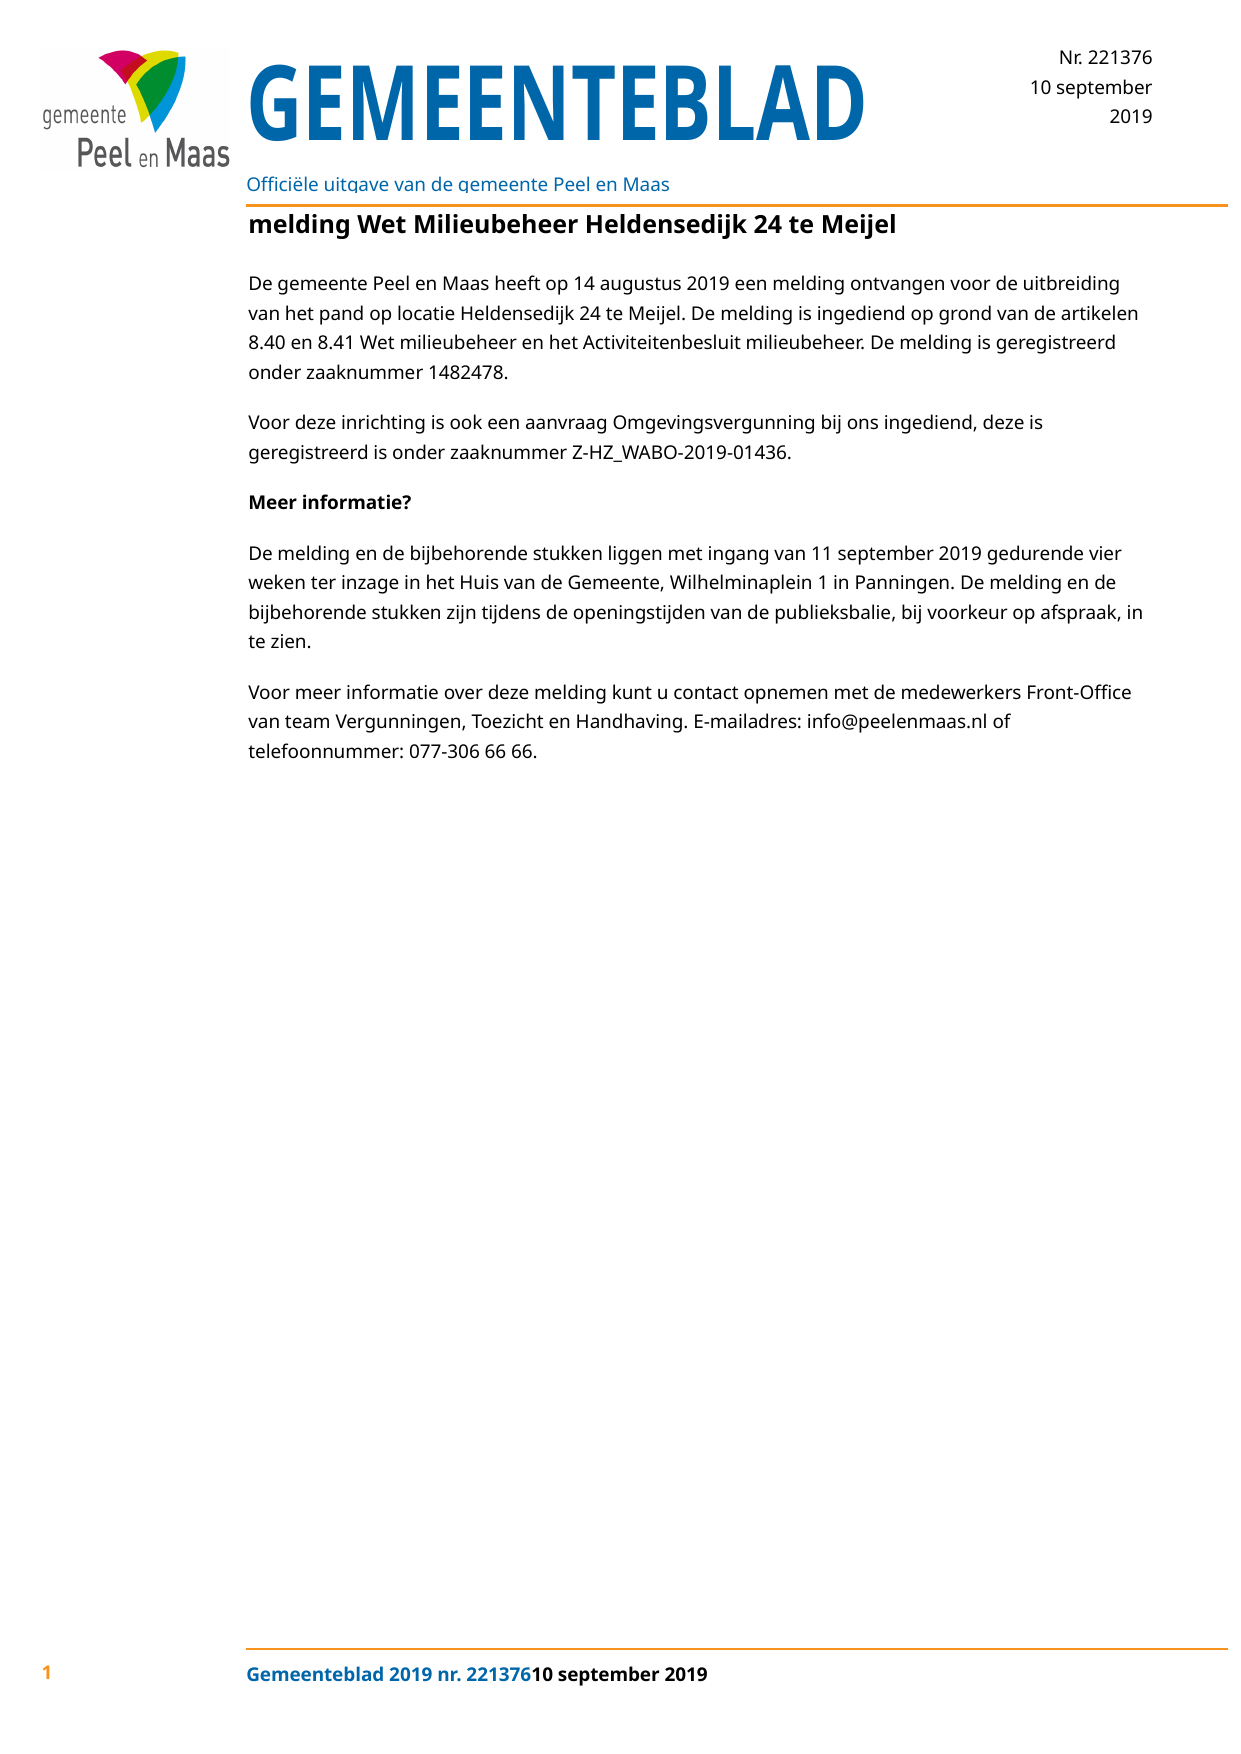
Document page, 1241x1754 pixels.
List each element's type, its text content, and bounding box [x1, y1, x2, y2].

picture [41, 47, 231, 172]
text De gemeente Peel en Maas heeft op 14 augustus 2019 een melding ontvangen voor de uitbreiding van het pand op locatie Heldensedijk 24 te Meijel. De melding is ingediend op grond van de artikelen 8.40 en 8.41 Wet milieubeheer en het Activiteitenbesluit milieubeheer. De melding is geregistreerd onder zaaknummer 1482478. [248, 270, 1152, 385]
text De melding en de bijbehorende stukken liggen met ingang van 11 september 2019 gedurende vier weken ter inzage in het Huis van de Gemeente, Wilhelminaplein 1 in Panningen. De melding en de bijbehorende stukken zijn tijdens de openingstijden van de publieksbalie, bij voorkeur op afspraak, in te zien. [248, 540, 1152, 654]
text Voor meer informatie over deze melding kunt u contact opnemen met de medewerkers Front-Office van team Vergunningen, Toezicht en Handhaving. E-mailadres: info@peelenmaas.nl of telefoonnummer: 077-306 66 66. [248, 679, 1152, 764]
text Meer informatie? [248, 489, 1152, 515]
text melding Wet Milieubeheer Heldensedijk 24 te Meijel [248, 207, 1152, 241]
text Voor deze inrichting is ook een aanvraag Omgevingsvergunning bij ons ingediend, deze is geregistreerd is onder zaaknummer Z-HZ_WABO-2019-01436. [248, 409, 1152, 465]
